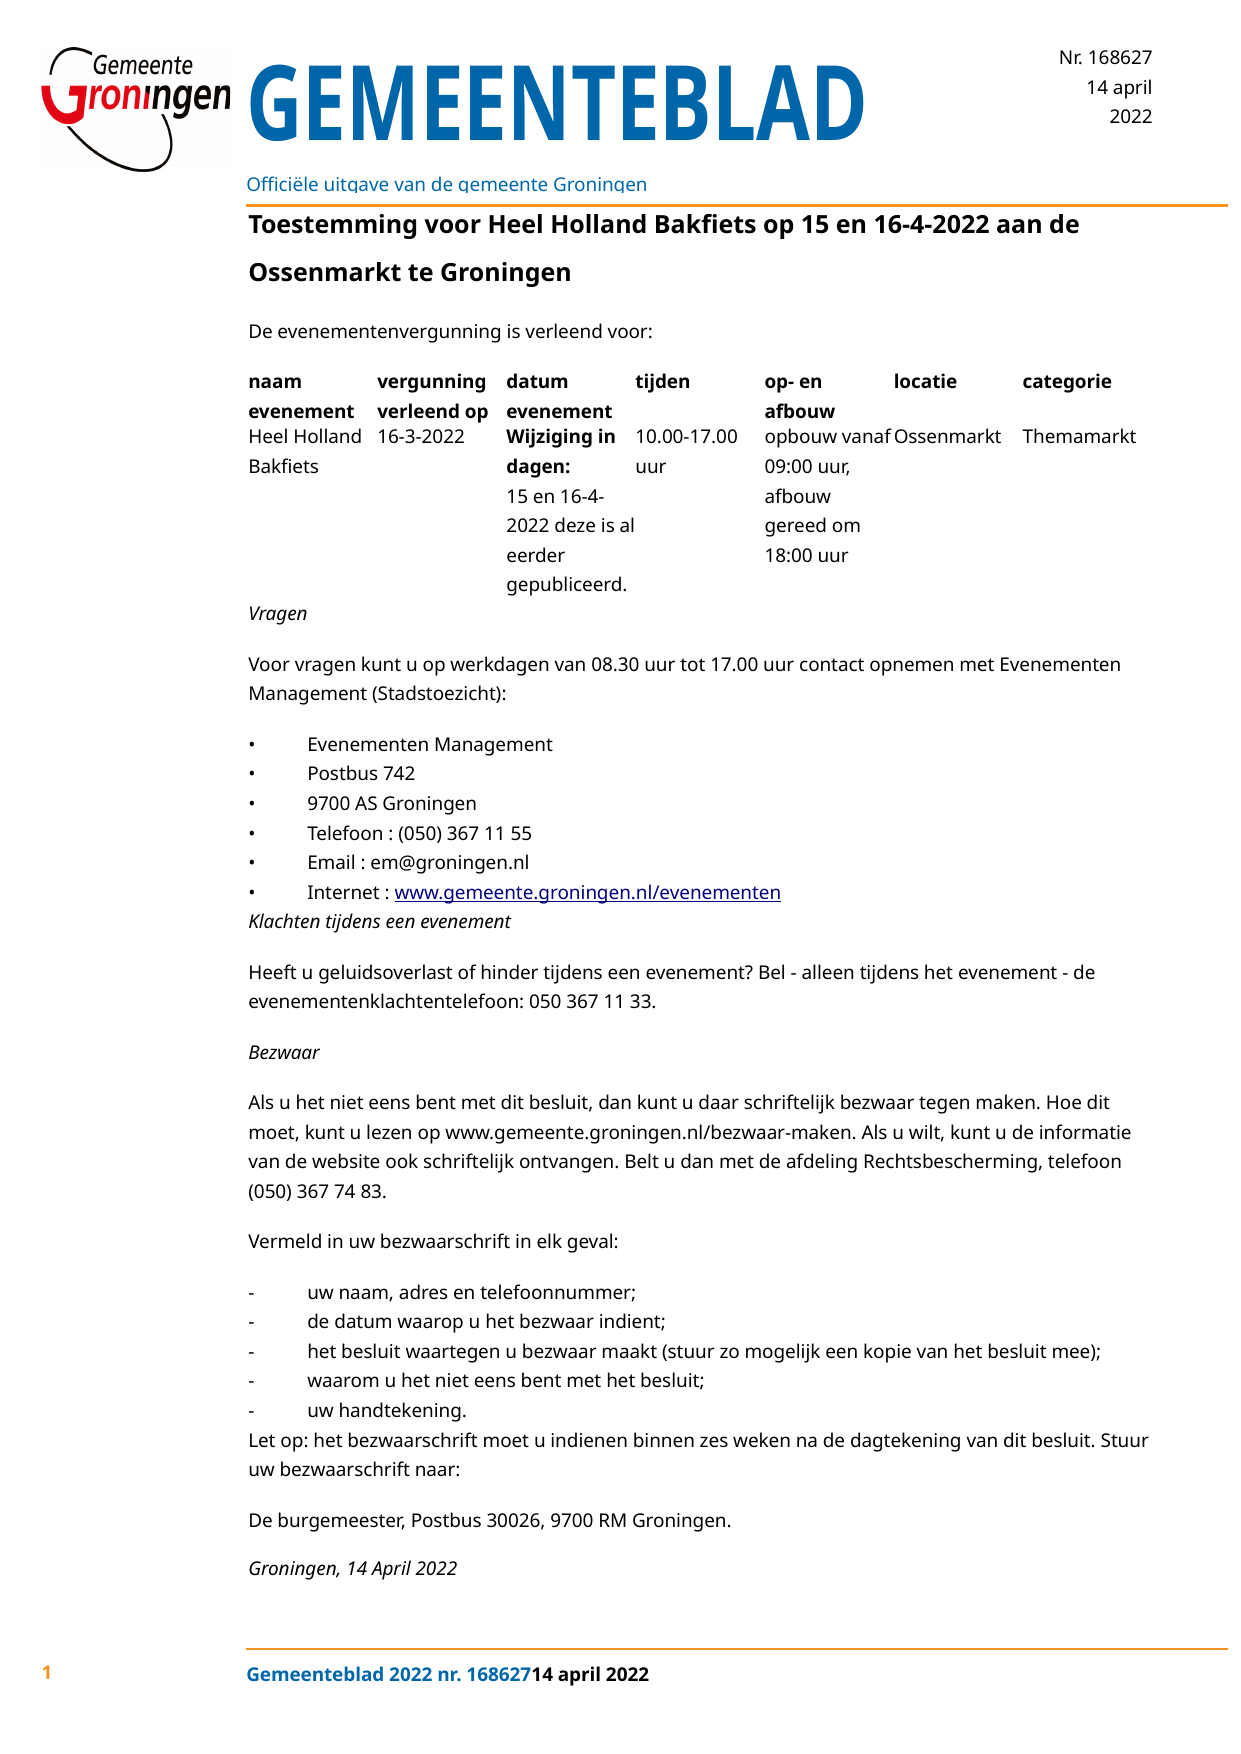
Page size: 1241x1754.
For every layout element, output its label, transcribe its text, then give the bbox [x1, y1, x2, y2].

table_cell opbouw vanaf 09:00 uur, afbouw gereed om 18:00 uur [764, 424, 893, 597]
list 9700 AS Groningen [248, 790, 1152, 816]
table_header op- en afbouw [764, 369, 893, 424]
list uw handtekening. [248, 1397, 1152, 1423]
text Let op: het bezwaarschrift moet u indienen binnen zes weken na de dagtekening van dit besluit. Stuur uw bezwaarschrift naar: [248, 1427, 1152, 1482]
table_header naam evenement [248, 369, 377, 424]
text Vermeld in uw bezwaarschrift in elk geval: [248, 1228, 1152, 1254]
list Telefoon : (050) 367 11 55 [248, 820, 1152, 846]
list Email : em@groningen.nl [248, 849, 1152, 875]
text Voor vragen kunt u op werkdagen van 08.30 uur tot 17.00 uur contact opnemen met Evenementen Management (Stadstoezicht): [248, 651, 1152, 706]
list Evenementen Management [248, 731, 1152, 757]
table_header tijden [635, 369, 764, 424]
table_cell Wijziging in dagen: 15 en 16-4-2022 deze is al eerder gepubliceerd. [506, 424, 635, 597]
table_cell 10.00-17.00 uur [635, 424, 764, 597]
text De burgemeester, Postbus 30026, 9700 RM Groningen. [248, 1507, 1152, 1533]
table_cell Themamarkt [1023, 424, 1152, 597]
table_cell Ossenmarkt [894, 424, 1022, 597]
list de datum waarop u het bezwaar indient; [248, 1308, 1152, 1334]
text Klachten tijdens een evenement [248, 908, 1152, 934]
list het besluit waartegen u bezwaar maakt (stuur zo mogelijk een kopie van het besluit mee); [248, 1338, 1152, 1364]
table_header locatie [894, 369, 1022, 424]
text De evenementenvergunning is verleend voor: [248, 318, 1152, 344]
text Groningen, 14 April 2022 [248, 1555, 1152, 1580]
text Vragen [248, 601, 1152, 626]
text Als u het niet eens bent met dit besluit, dan kunt u daar schriftelijk bezwaar tegen maken. Hoe dit moet, kunt u lezen op www.gemeente.groningen.nl/bezwaar-maken. Als u wilt, kunt u de informatie van de website ook schriftelijk ontvangen. Belt u dan met de afdeling Rechtsbescherming, telefoon (050) 367 74 83. [248, 1089, 1152, 1204]
text Heeft u geluidsoverlast of hinder tijdens een evenement? Bel - alleen tijdens het evenement - de evenementenklachtentelefoon: 050 367 11 33. [248, 959, 1152, 1014]
list waarom u het niet eens bent met het besluit; [248, 1368, 1152, 1393]
list Postbus 742 [248, 761, 1152, 786]
picture [41, 47, 231, 172]
list Internet : www.gemeente.groningen.nl/evenementen [248, 879, 1152, 905]
text Bezwaar [248, 1039, 1152, 1065]
table_header vergunning verleend op [377, 369, 506, 424]
table_header datum evenement [506, 369, 635, 424]
table_cell 16-3-2022 [377, 424, 506, 597]
table_header categorie [1023, 369, 1152, 424]
table_cell Heel Holland Bakfiets [248, 424, 377, 597]
list uw naam, adres en telefoonnummer; [248, 1279, 1152, 1305]
text Toestemming voor Heel Holland Bakfiets op 15 en 16-4-2022 aan de Ossenmarkt te Groningen [248, 207, 1152, 288]
